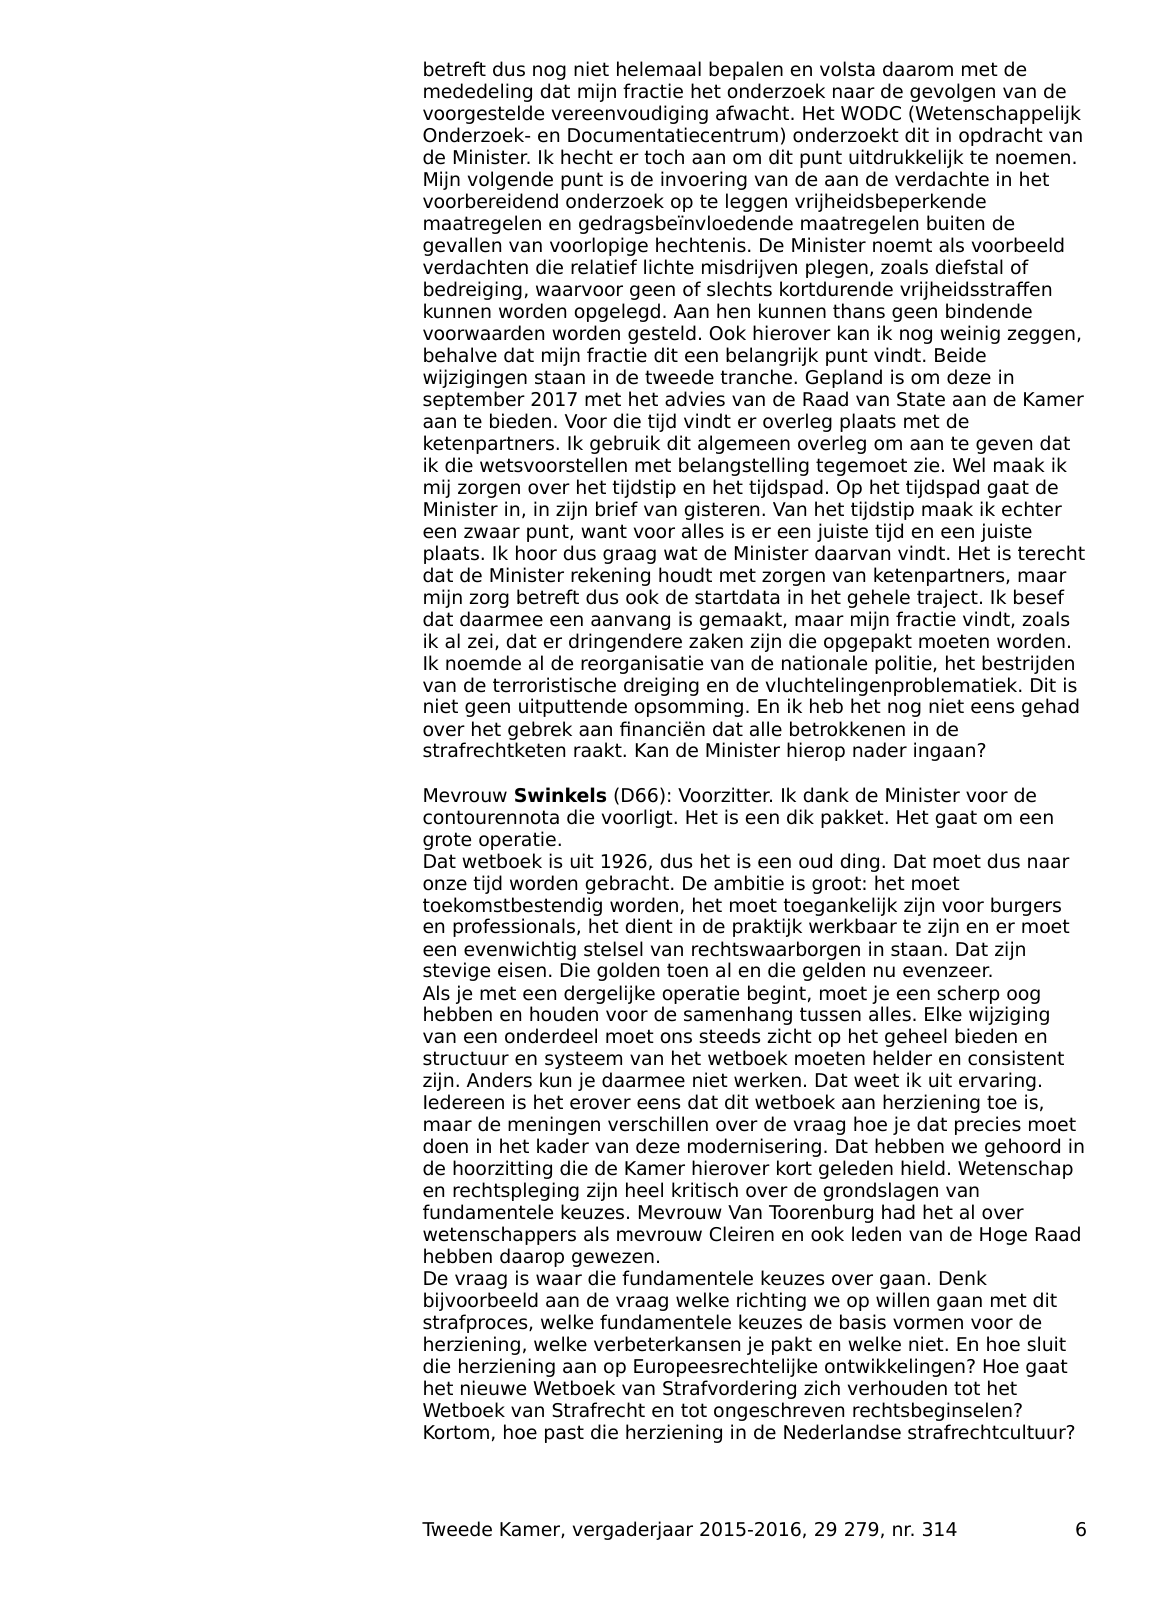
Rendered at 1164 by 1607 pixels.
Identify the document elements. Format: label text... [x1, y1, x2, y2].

text Dat wetboek is uit 1926, dus het is een oud ding. Dat moet dus naar onze tijd worden gebracht. De ambitie is groot: het moet toekomstbestendig worden, het moet toegankelijk zijn voor burgers en professionals, het dient in de praktijk werkbaar te zijn en er moet een evenwichtig stelsel van rechtswaarborgen in staan. Dat zijn stevige eisen. Die golden toen al en die gelden nu evenzeer. [422, 851, 1087, 982]
text Iedereen is het erover eens dat dit wetboek aan herziening toe is, maar de meningen verschillen over de vraag hoe je dat precies moet doen in het kader van deze modernisering. Dat hebben we gehoord in de hoorzitting die de Kamer hierover kort geleden hield. Wetenschap en rechtspleging zijn heel kritisch over de grondslagen van fundamentele keuzes. Mevrouw Van Toorenburg had het al over wetenschappers als mevrouw Cleiren en ook leden van de Hoge Raad hebben daarop gewezen. [422, 1092, 1087, 1268]
text betreft dus nog niet helemaal bepalen en volsta daarom met de mededeling dat mijn fractie het onderzoek naar de gevolgen van de voorgestelde vereenvoudiging afwacht. Het WODC (Wetenschappelijk Onderzoek- en Documentatiecentrum) onderzoekt dit in opdracht van de Minister. Ik hecht er toch aan om dit punt uitdrukkelijk te noemen. [422, 59, 1087, 169]
text Mijn volgende punt is de invoering van de aan de verdachte in het voorbereidend onderzoek op te leggen vrijheidsbeperkende maatregelen en gedragsbeïnvloedende maatregelen buiten de gevallen van voorlopige hechtenis. De Minister noemt als voorbeeld verdachten die relatief lichte misdrijven plegen, zoals diefstal of bedreiging, waarvoor geen of slechts kortdurende vrijheidsstraffen kunnen worden opgelegd. Aan hen kunnen thans geen bindende voorwaarden worden gesteld. Ook hierover kan ik nog weinig zeggen, behalve dat mijn fractie dit een belangrijk punt vindt. Beide wijzigingen staan in de tweede tranche. Gepland is om deze in september 2017 met het advies van de Raad van State aan de Kamer aan te bieden. Voor die tijd vindt er overleg plaats met de ketenpartners. Ik gebruik dit algemeen overleg om aan te geven dat ik die wetsvoorstellen met belangstelling tegemoet zie. Wel maak ik mij zorgen over het tijdstip en het tijdspad. Op het tijdspad gaat de Minister in, in zijn brief van gisteren. Van het tijdstip maak ik echter een zwaar punt, want voor alles is er een juiste tijd en een juiste plaats. Ik hoor dus graag wat de Minister daarvan vindt. Het is terecht dat de Minister rekening houdt met zorgen van ketenpartners, maar mijn zorg betreft dus ook de startdata in het gehele traject. Ik besef dat daarmee een aanvang is gemaakt, maar mijn fractie vindt, zoals ik al zei, dat er dringendere zaken zijn die opgepakt moeten worden. Ik noemde al de reorganisatie van de nationale politie, het bestrijden van de terroristische dreiging en de vluchtelingenproblematiek. Dit is niet geen uitputtende opsomming. En ik heb het nog niet eens gehad over het gebrek aan financiën dat alle betrokkenen in de strafrechtketen raakt. Kan de Minister hierop nader ingaan? [422, 169, 1087, 762]
text De vraag is waar die fundamentele keuzes over gaan. Denk bijvoorbeeld aan de vraag welke richting we op willen gaan met dit strafproces, welke fundamentele keuzes de basis vormen voor de herziening, welke verbeterkansen je pakt en welke niet. En hoe sluit die herziening aan op Europeesrechtelijke ontwikkelingen? Hoe gaat het nieuwe Wetboek van Strafvordering zich verhouden tot het Wetboek van Strafrecht en tot ongeschreven rechtsbeginselen? Kortom, hoe past die herziening in de Nederlandse strafrechtcultuur? [422, 1268, 1087, 1444]
text Mevrouw Swinkels (D66): Voorzitter. Ik dank de Minister voor de contourennota die voorligt. Het is een dik pakket. Het gaat om een grote operatie. [422, 784, 1087, 851]
text Als je met een dergelijke operatie begint, moet je een scherp oog hebben en houden voor de samenhang tussen alles. Elke wijziging van een onderdeel moet ons steeds zicht op het geheel bieden en structuur en systeem van het wetboek moeten helder en consistent zijn. Anders kun je daarmee niet werken. Dat weet ik uit ervaring. [422, 982, 1087, 1092]
